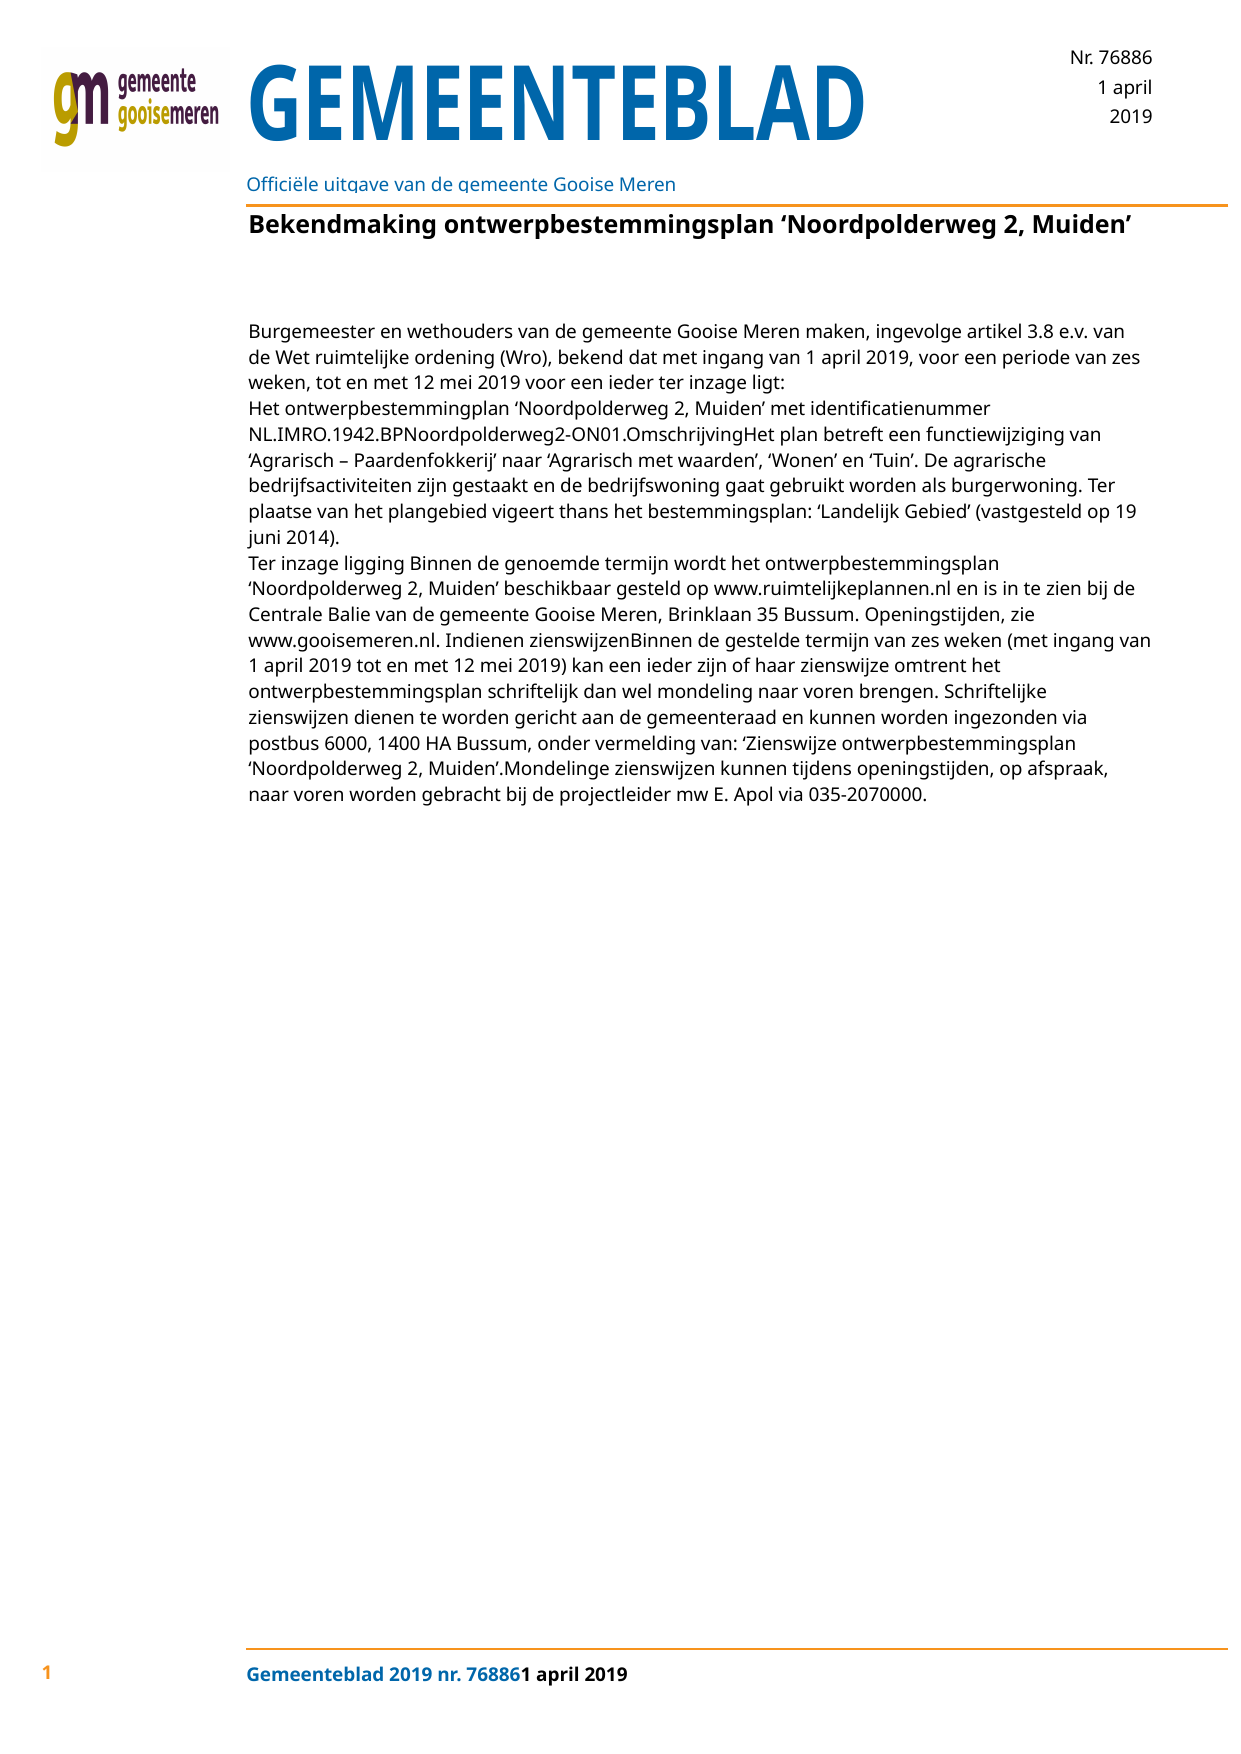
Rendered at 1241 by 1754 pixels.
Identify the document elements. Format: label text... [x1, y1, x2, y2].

text Ter inzage ligging Binnen de genoemde termijn wordt het ontwerpbestemmingsplan ‘Noordpolderweg 2, Muiden’ beschikbaar gesteld op www.ruimtelijkeplannen.nl en is in te zien bij de Centrale Balie van de gemeente Gooise Meren, Brinklaan 35 Bussum. Openingstijden, zie www.gooisemeren.nl. Indienen zienswijzenBinnen de gestelde termijn van zes weken (met ingang van 1 april 2019 tot en met 12 mei 2019) kan een ieder zijn of haar zienswijze omtrent het ontwerpbestemmingsplan schriftelijk dan wel mondeling naar voren brengen. Schriftelijke zienswijzen dienen te worden gericht aan de gemeenteraad en kunnen worden ingezonden via postbus 6000, 1400 HA Bussum, onder vermelding van: ‘Zienswijze ontwerpbestemmingsplan ‘Noordpolderweg 2, Muiden’.Mondelinge zienswijzen kunnen tijdens openingstijden, op afspraak, naar voren worden gebracht bij de projectleider mw E. Apol via 035-2070000. [248, 550, 1152, 807]
picture [41, 47, 231, 172]
text Burgemeester en wethouders van de gemeente Gooise Meren maken, ingevolge artikel 3.8 e.v. van de Wet ruimtelijke ordening (Wro), bekend dat met ingang van 1 april 2019, voor een periode van zes weken, tot en met 12 mei 2019 voor een ieder ter inzage ligt: [248, 318, 1152, 395]
text Bekendmaking ontwerpbestemmingsplan ‘Noordpolderweg 2, Muiden’ [248, 207, 1152, 241]
text Het ontwerpbestemmingplan ‘Noordpolderweg 2, Muiden’ met identificatienummer NL.IMRO.1942.BPNoordpolderweg2-ON01.OmschrijvingHet plan betreft een functiewijziging van ‘Agrarisch – Paardenfokkerij’ naar ‘Agrarisch met waarden’, ‘Wonen’ en ‘Tuin’. De agrarische bedrijfsactiviteiten zijn gestaakt en de bedrijfswoning gaat gebruikt worden als burgerwoning. Ter plaatse van het plangebied vigeert thans het bestemmingsplan: ‘Landelijk Gebied’ (vastgesteld op 19 juni 2014). [248, 395, 1152, 550]
